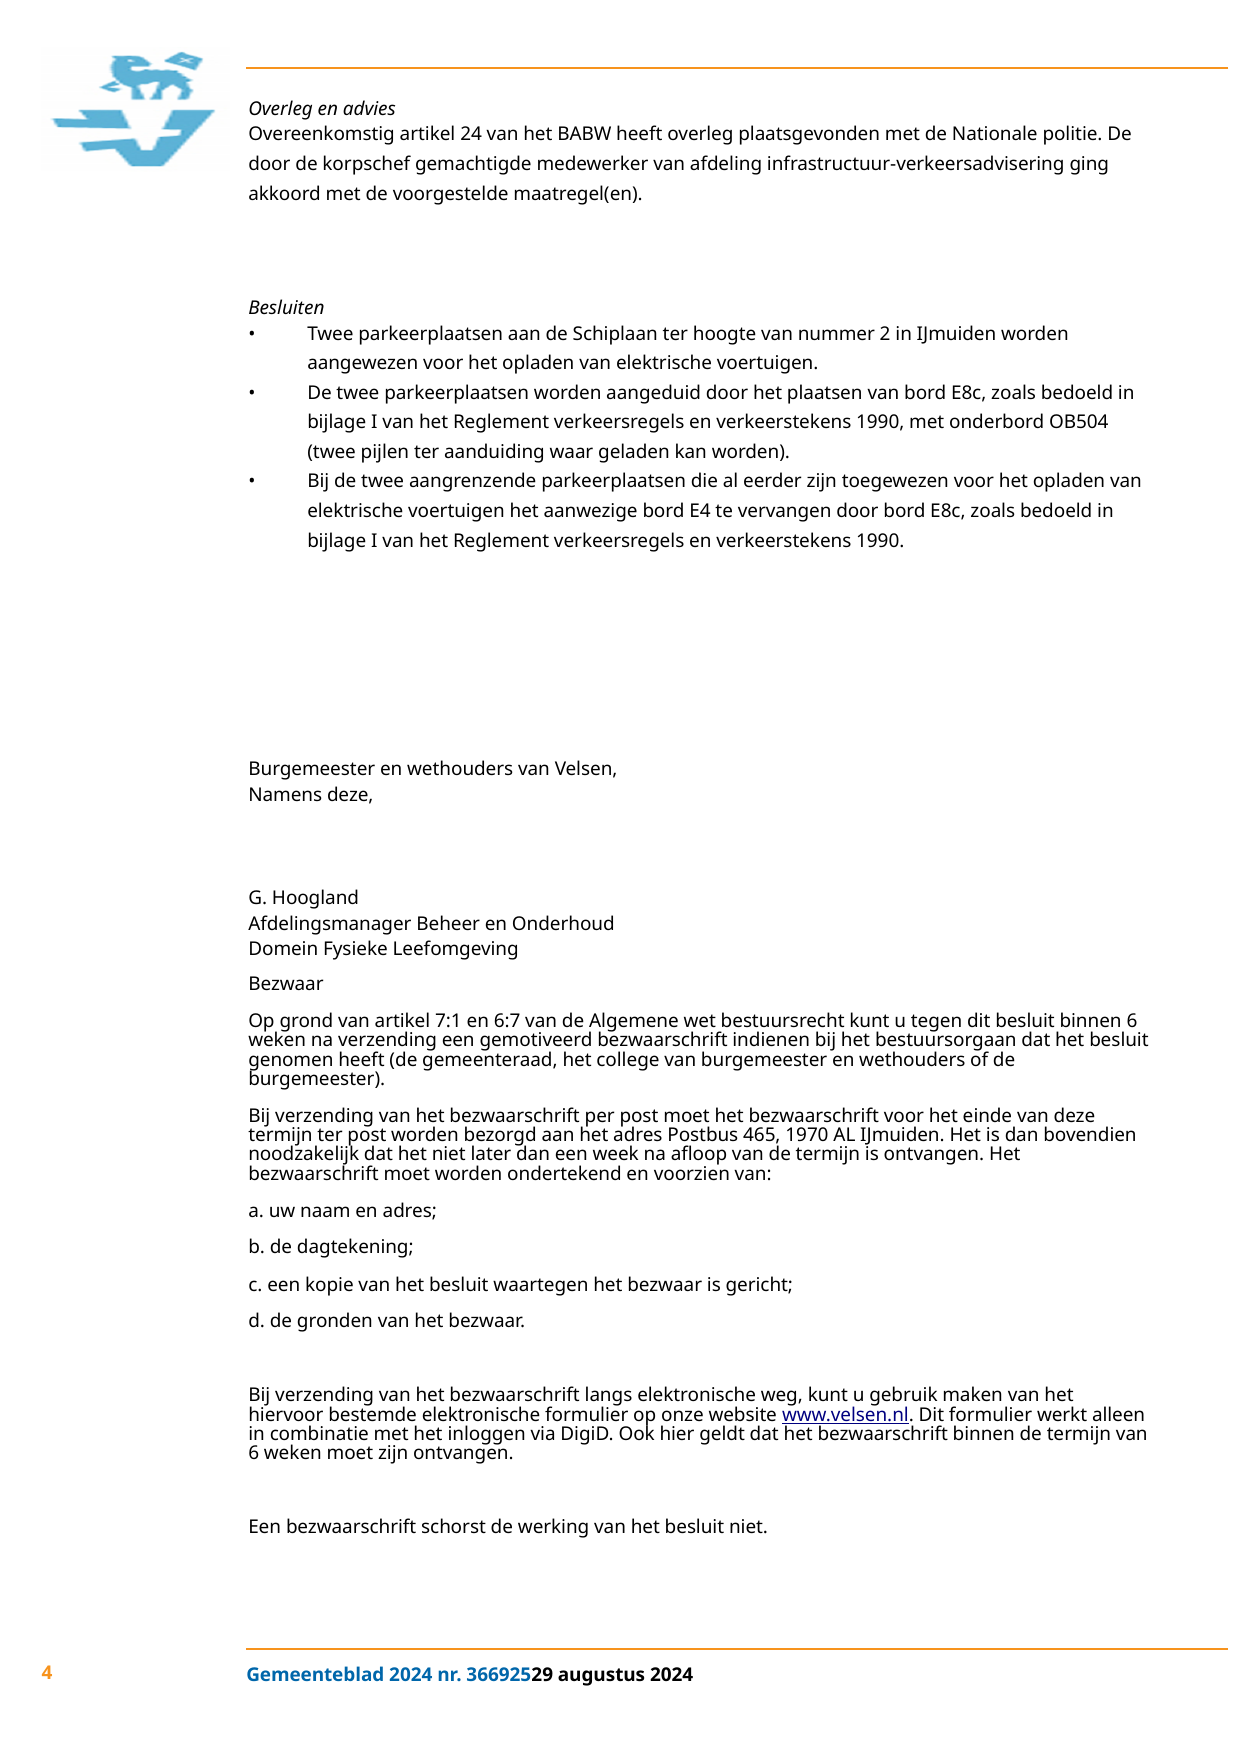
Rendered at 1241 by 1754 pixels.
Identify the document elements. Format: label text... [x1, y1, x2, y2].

text Op grond van artikel 7:1 en 6:7 van de Algemene wet bestuursrecht kunt u tegen dit besluit binnen 6 weken na verzending een gemotiveerd bezwaarschrift indienen bij het bestuursorgaan dat het besluit genomen heeft (de gemeenteraad, het college van burgemeester en wethouders of de burgemeester). [248, 1012, 1152, 1089]
list Twee parkeerplaatsen aan de Schiplaan ter hoogte van nummer 2 in IJmuiden worden aangewezen voor het opladen van elektrische voertuigen. [248, 320, 1152, 375]
list Bij de twee aangrenzende parkeerplaatsen die al eerder zijn toegewezen voor het opladen van elektrische voertuigen het aanwezige bord E4 te vervangen door bord E8c, zoals bedoeld in bijlage I van het Reglement verkeersregels en verkeerstekens 1990. [248, 468, 1152, 553]
text Een bezwaarschrift schorst de werking van het besluit niet. [248, 1518, 1152, 1537]
text G. Hoogland [248, 884, 1152, 910]
text Besluiten [248, 294, 1152, 320]
list De twee parkeerplaatsen worden aangeduid door het plaatsen van bord E8c, zoals bedoeld in bijlage I van het Reglement verkeersregels en verkeerstekens 1990, met onderbord OB504 (twee pijlen ter aanduiding waar geladen kan worden). [248, 379, 1152, 464]
text b. de dagtekening; [248, 1238, 1152, 1258]
text Bezwaar [248, 975, 1152, 994]
text Bij verzending van het bezwaarschrift per post moet het bezwaarschrift voor het einde van deze termijn ter post worden bezorgd aan het adres Postbus 465, 1970 AL IJmuiden. Het is dan bovendien noodzakelijk dat het niet later dan een week na afloop van de termijn is ontvangen. Het bezwaarschrift moet worden ondertekend en voorzien van: [248, 1107, 1152, 1184]
text Overeenkomstig artikel 24 van het BABW heeft overleg plaatsgevonden met de Nationale politie. De door de korpschef gemachtigde medewerker van afdeling infrastructuur-verkeersadvisering ging akkoord met de voorgestelde maatregel(en). [248, 121, 1152, 205]
text Afdelingsmanager Beheer en Onderhoud [248, 910, 1152, 936]
text Bij verzending van het bezwaarschrift langs elektronische weg, kunt u gebruik maken van het hiervoor bestemde elektronische formulier op onze website www.velsen.nl. Dit formulier werkt alleen in combinatie met het inloggen via DigiD. Ook hier geldt dat het bezwaarschrift binnen de termijn van 6 weken moet zijn ontvangen. [248, 1386, 1152, 1463]
text c. een kopie van het besluit waartegen het bezwaar is gericht; [248, 1276, 1152, 1295]
text d. de gronden van het bezwaar. [248, 1312, 1152, 1332]
text Overleg en advies [248, 95, 1152, 121]
text a. uw naam en adres; [248, 1202, 1152, 1221]
text Burgemeester en wethouders van Velsen, [248, 756, 1152, 781]
text Domein Fysieke Leefomgeving [248, 936, 1152, 961]
text Namens deze, [248, 781, 1152, 807]
picture [41, 47, 231, 172]
